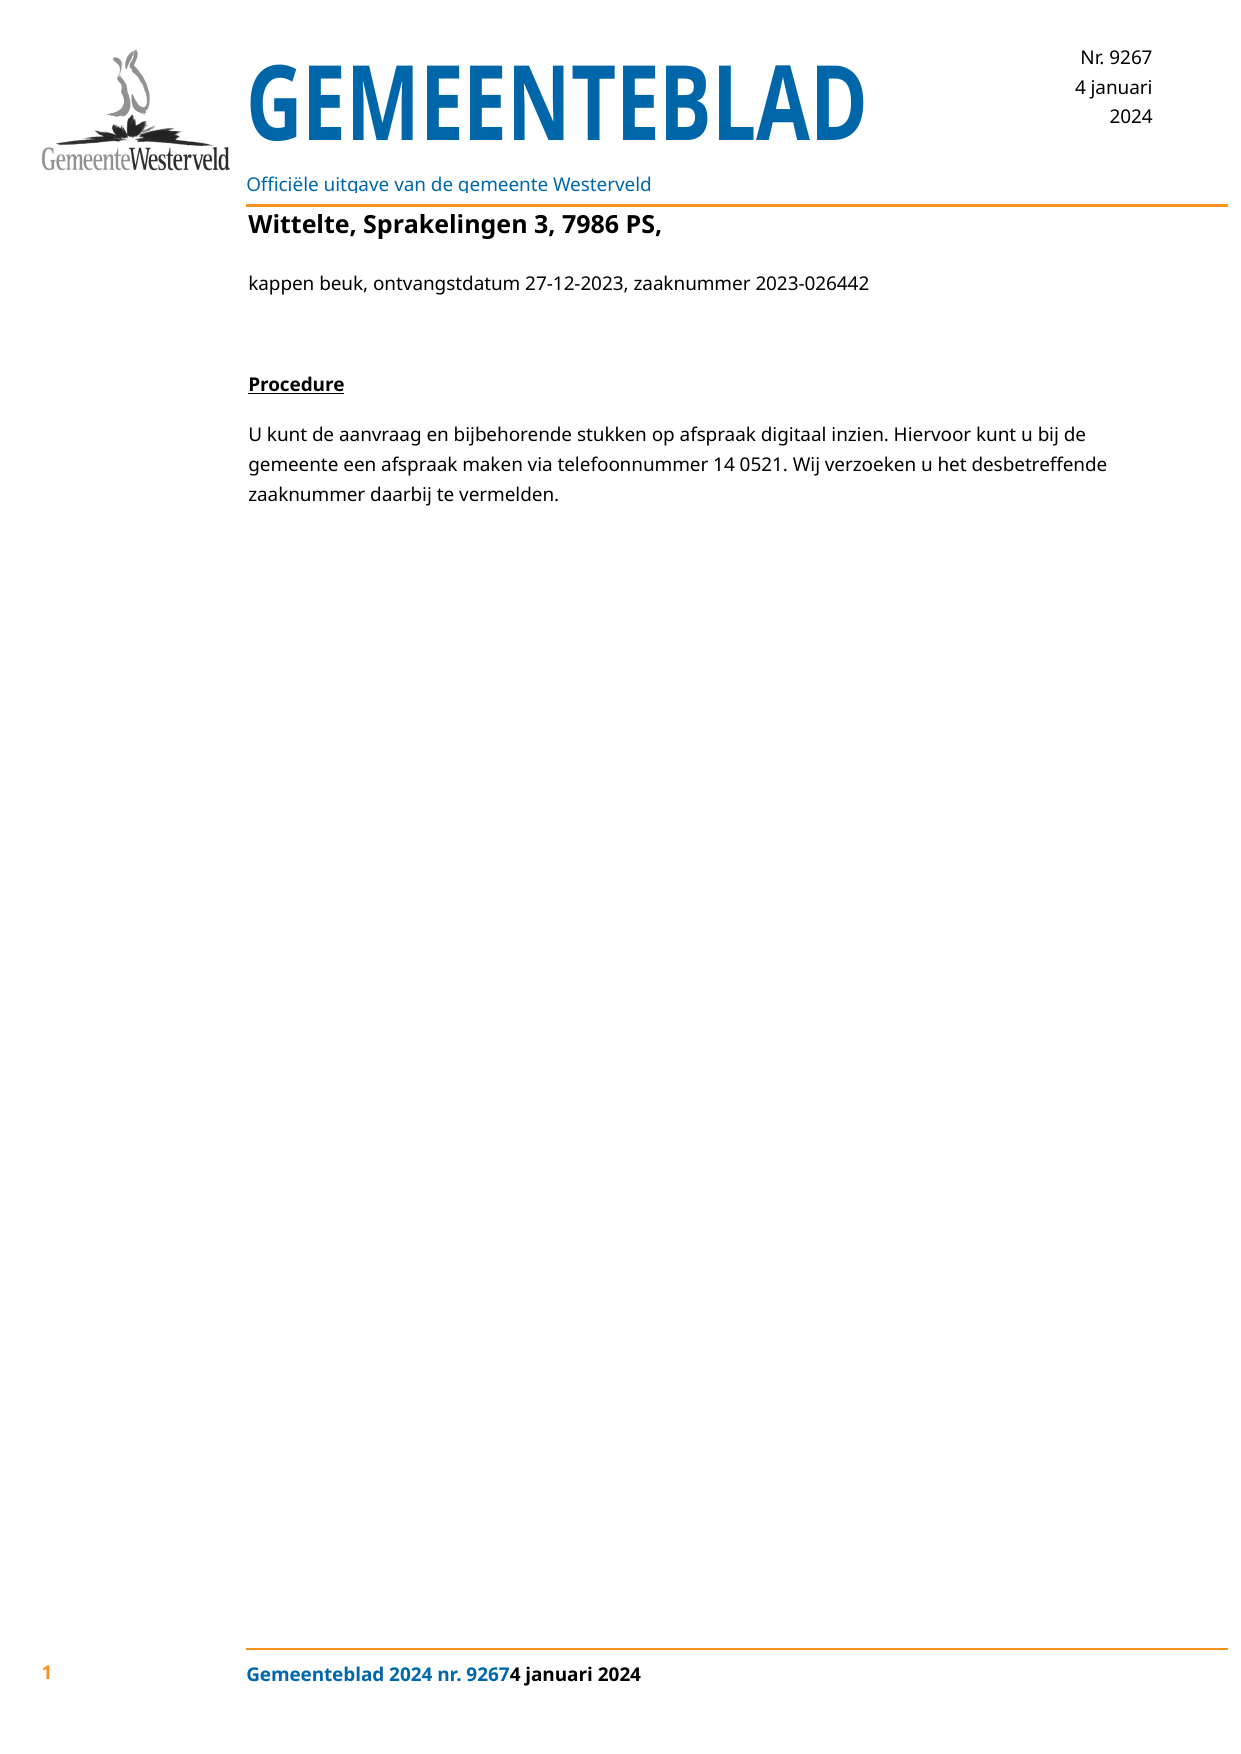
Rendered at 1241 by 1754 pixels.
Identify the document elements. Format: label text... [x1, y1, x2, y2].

text U kunt de aanvraag en bijbehorende stukken op afspraak digitaal inzien. Hiervoor kunt u bij de gemeente een afspraak maken via telefoonnummer 14 0521. Wij verzoeken u het desbetreffende zaaknummer daarbij te vermelden. [248, 422, 1152, 506]
text kappen beuk, ontvangstdatum 27-12-2023, zaaknummer 2023-026442 [248, 270, 1152, 296]
picture [41, 47, 231, 172]
text Procedure [248, 371, 1152, 397]
text Wittelte, Sprakelingen 3, 7986 PS, [248, 207, 1152, 241]
